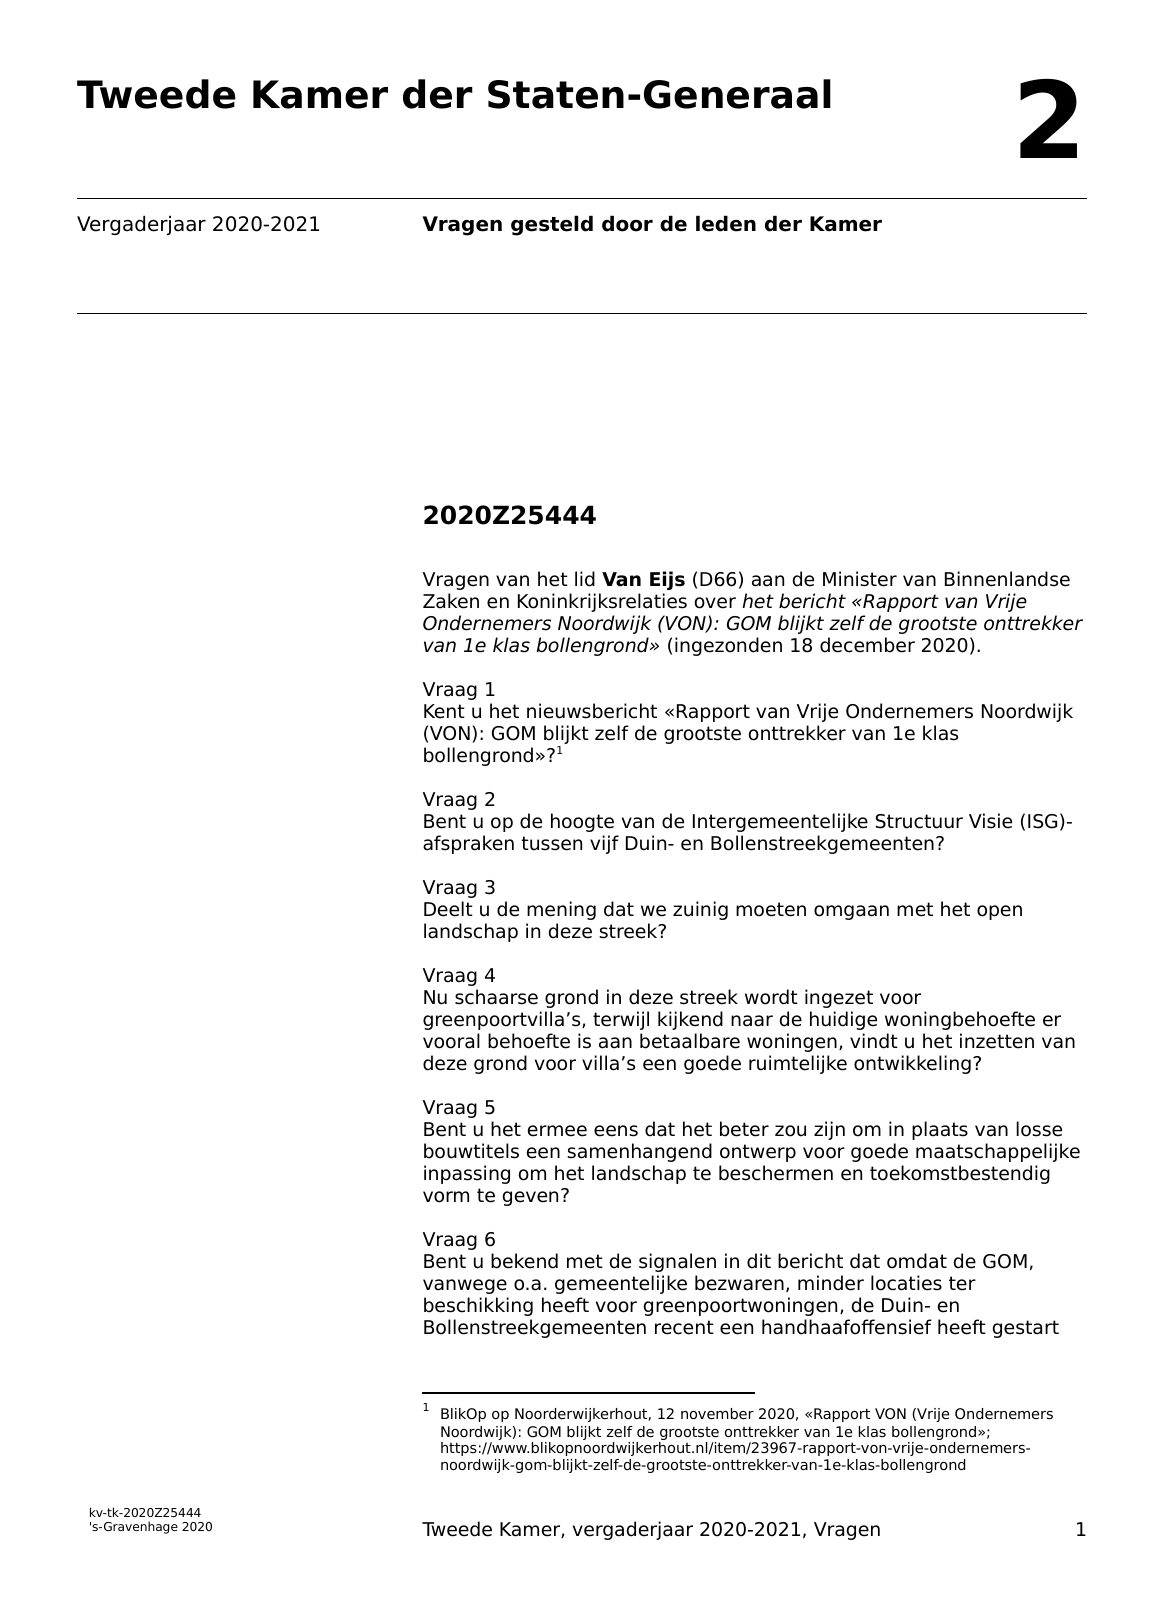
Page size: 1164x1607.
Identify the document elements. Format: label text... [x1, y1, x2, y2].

text Vraag 6 [422, 1229, 1087, 1251]
text Bent u op de hoogte van de Intergemeentelijke Structuur Visie (ISG)-afspraken tussen vijf Duin- en Bollenstreekgemeenten? [422, 811, 1087, 855]
table_header Tweede Kamer der Staten-Generaal [77, 59, 886, 198]
text Vraag 5 [422, 1097, 1087, 1119]
text BlikOp op Noorderwijkerhout, 12 november 2020, «Rapport VON (Vrije Ondernemers Noordwijk): GOM blijkt zelf de grootste onttrekker van 1e klas bollengrond»; https://www.blikopnoordwijkerhout.nl/item/23967-rapport-von-vrije-ondernemers-noordwijk-gom-blijkt-zelf-de-grootste-onttrekker-van-1e-klas-bollengrond [422, 1402, 1087, 1474]
text 2020Z25444 [422, 501, 1087, 531]
table_cell Vragen gesteld door de leden der Kamer [422, 199, 1087, 313]
text Vraag 1 [422, 679, 1087, 701]
text Vraag 3 [422, 877, 1087, 899]
table_header 2 [886, 59, 1087, 198]
table_cell Vergaderjaar 2020-2021 [77, 199, 422, 313]
text Kent u het nieuwsbericht «Rapport van Vrije Ondernemers Noordwijk (VON): GOM blijkt zelf de grootste onttrekker van 1e klas bollengrond»? [422, 701, 1087, 767]
text 's-Gravenhage 2020 [88, 1520, 323, 1534]
text Vragen van het lid Van Eijs (D66) aan de Minister van Binnenlandse Zaken en Koninkrijksrelaties over het bericht «Rapport van Vrije Ondernemers Noordwijk (VON): GOM blijkt zelf de grootste onttrekker van 1e klas bollengrond» (ingezonden 18 december 2020). [422, 569, 1087, 657]
text kv-tk-2020Z25444 [88, 1506, 323, 1520]
text Deelt u de mening dat we zuinig moeten omgaan met het open landschap in deze streek? [422, 899, 1087, 943]
text Vraag 4 [422, 965, 1087, 987]
text Vraag 2 [422, 789, 1087, 811]
text Nu schaarse grond in deze streek wordt ingezet voor greenpoortvilla’s, terwijl kijkend naar de huidige woningbehoefte er vooral behoefte is aan betaalbare woningen, vindt u het inzetten van deze grond voor villa’s een goede ruimtelijke ontwikkeling? [422, 987, 1087, 1075]
text Bent u het ermee eens dat het beter zou zijn om in plaats van losse bouwtitels een samenhangend ontwerp voor goede maatschappelijke inpassing om het landschap te beschermen en toekomstbestendig vorm te geven? [422, 1119, 1087, 1207]
text Bent u bekend met de signalen in dit bericht dat omdat de GOM, vanwege o.a. gemeentelijke bezwaren, minder locaties ter beschikking heeft voor greenpoortwoningen, de Duin- en Bollenstreekgemeenten recent een handhaafoffensief heeft gestart [422, 1251, 1087, 1339]
